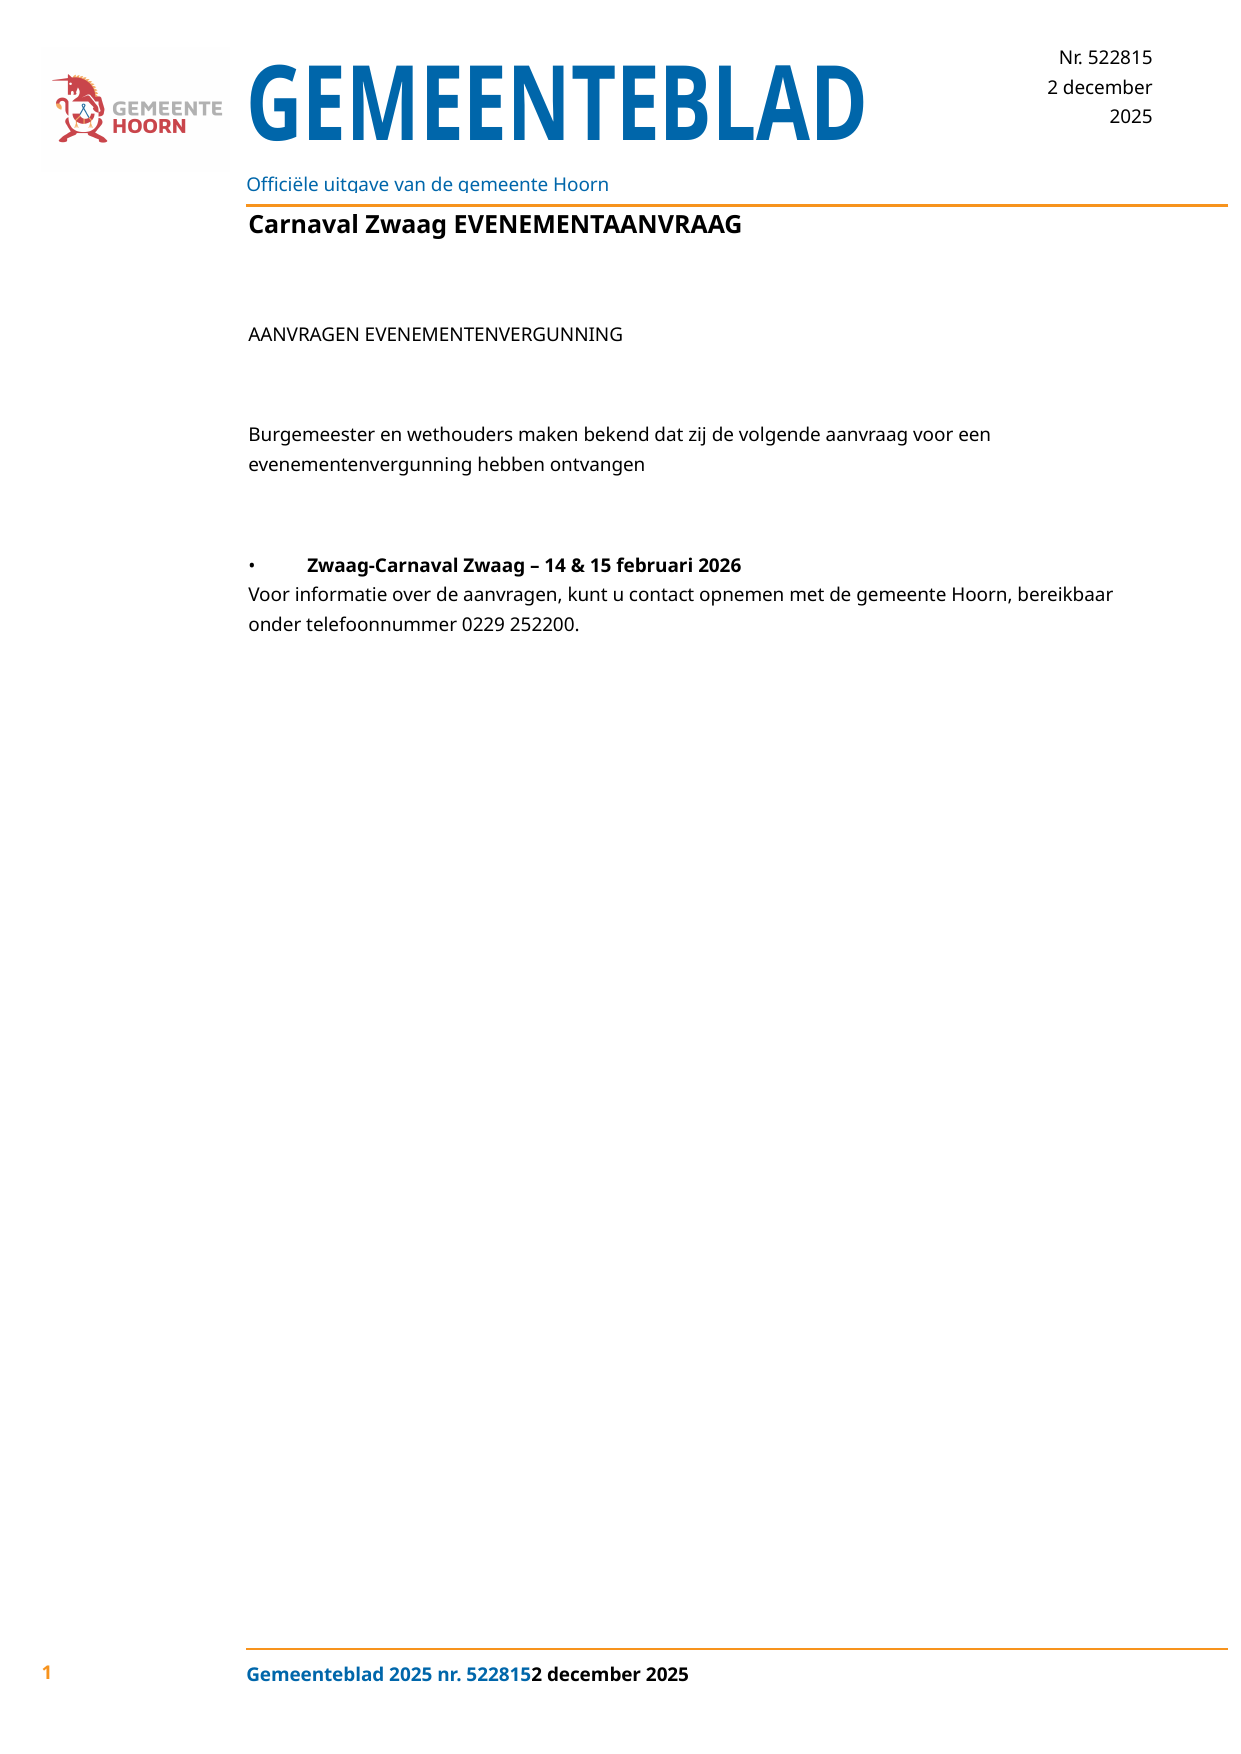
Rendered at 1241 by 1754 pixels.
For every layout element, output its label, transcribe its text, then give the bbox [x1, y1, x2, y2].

picture [41, 47, 231, 172]
text Voor informatie over de aanvragen, kunt u contact opnemen met de gemeente Hoorn, bereikbaar onder telefoonnummer 0229 252200. [248, 582, 1152, 637]
text Burgemeester en wethouders maken bekend dat zij de volgende aanvraag voor een evenementenvergunning hebben ontvangen [248, 422, 1152, 477]
text AANVRAGEN EVENEMENTENVERGUNNING [248, 321, 1152, 346]
list Zwaag-Carnaval Zwaag – 14 & 15 februari 2026 [248, 552, 1152, 578]
text Carnaval Zwaag EVENEMENTAANVRAAG [248, 207, 1152, 241]
